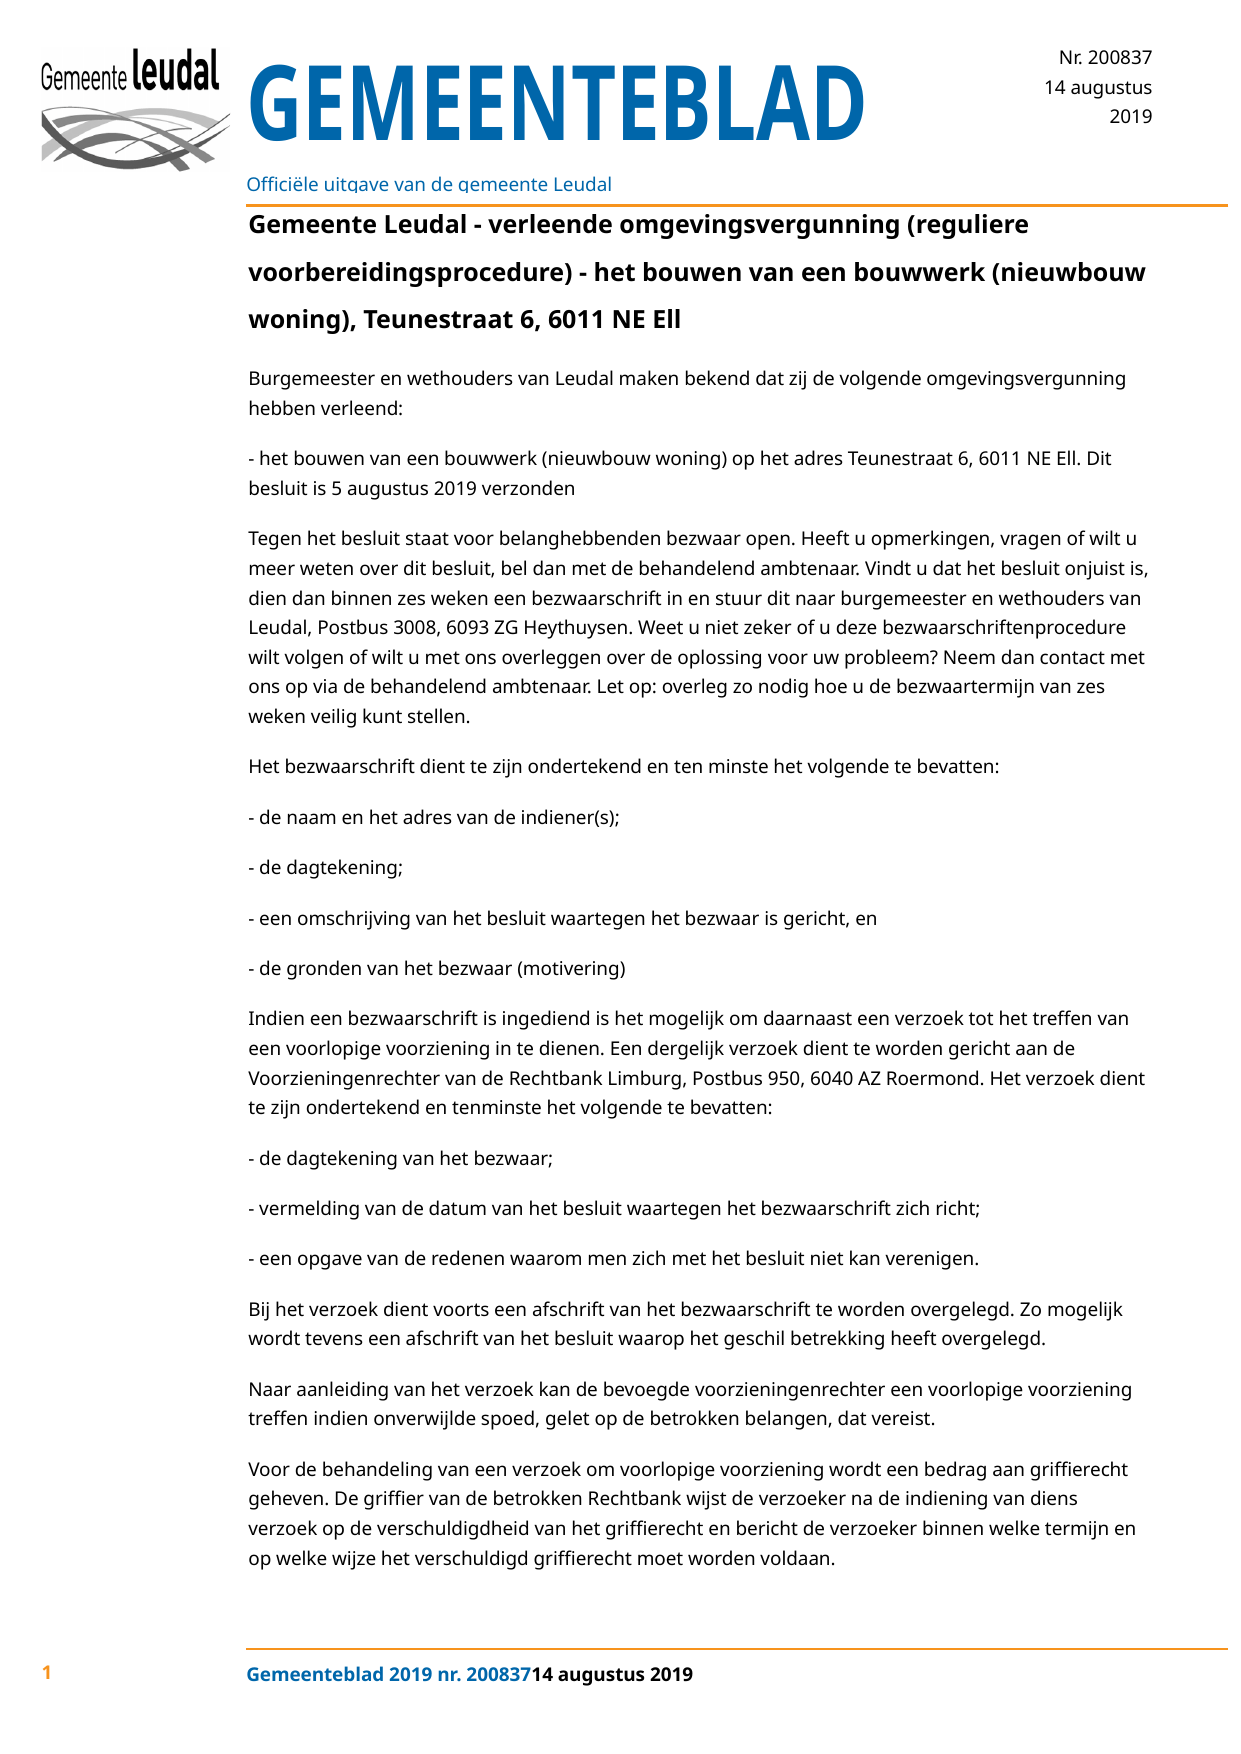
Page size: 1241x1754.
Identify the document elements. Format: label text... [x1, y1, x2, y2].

picture [41, 47, 231, 172]
text - de dagtekening; [248, 854, 1152, 880]
text - een omschrijving van het besluit waartegen het bezwaar is gericht, en [248, 905, 1152, 930]
text Bij het verzoek dient voorts een afschrift van het bezwaarschrift te worden overgelegd. Zo mogelijk wordt tevens een afschrift van het besluit waarop het geschil betrekking heeft overgelegd. [248, 1296, 1152, 1351]
text Indien een bezwaarschrift is ingediend is het mogelijk om daarnaast een verzoek tot het treffen van een voorlopige voorziening in te dienen. Een dergelijk verzoek dient te worden gericht aan de Voorzieningenrechter van de Rechtbank Limburg, Postbus 950, 6040 AZ Roermond. Het verzoek dient te zijn ondertekend en tenminste het volgende te bevatten: [248, 1006, 1152, 1120]
text Tegen het besluit staat voor belanghebbenden bezwaar open. Heeft u opmerkingen, vragen of wilt u meer weten over dit besluit, bel dan met de behandelend ambtenaar. Vindt u dat het besluit onjuist is, dien dan binnen zes weken een bezwaarschrift in en stuur dit naar burgemeester en wethouders van Leudal, Postbus 3008, 6093 ZG Heythuysen. Weet u niet zeker of u deze bezwaarschriftenprocedure wilt volgen of wilt u met ons overleggen over de oplossing voor uw probleem? Neem dan contact met ons op via de behandelend ambtenaar. Let op: overleg zo nodig hoe u de bezwaartermijn van zes weken veilig kunt stellen. [248, 526, 1152, 729]
text - de naam en het adres van de indiener(s); [248, 804, 1152, 829]
text Het bezwaarschrift dient te zijn ondertekend en ten minste het volgende te bevatten: [248, 753, 1152, 779]
text - een opgave van de redenen waarom men zich met het besluit niet kan verenigen. [248, 1246, 1152, 1271]
text - het bouwen van een bouwwerk (nieuwbouw woning) op het adres Teunestraat 6, 6011 NE Ell. Dit besluit is 5 augustus 2019 verzonden [248, 446, 1152, 501]
text Burgemeester en wethouders van Leudal maken bekend dat zij de volgende omgevingsvergunning hebben verleend: [248, 366, 1152, 421]
text Naar aanleiding van het verzoek kan de bevoegde voorzieningenrechter een voorlopige voorziening treffen indien onverwijlde spoed, gelet op de betrokken belangen, dat vereist. [248, 1376, 1152, 1431]
text - de gronden van het bezwaar (motivering) [248, 955, 1152, 981]
text Gemeente Leudal - verleende omgevingsvergunning (reguliere voorbereidingsprocedure) - het bouwen van een bouwwerk (nieuwbouw woning), Teunestraat 6, 6011 NE Ell [248, 207, 1152, 336]
text Voor de behandeling van een verzoek om voorlopige voorziening wordt een bedrag aan griffierecht geheven. De griffier van de betrokken Rechtbank wijst de verzoeker na de indiening van diens verzoek op de verschuldigdheid van het griffierecht en bericht de verzoeker binnen welke termijn en op welke wijze het verschuldigd griffierecht moet worden voldaan. [248, 1456, 1152, 1570]
text - de dagtekening van het bezwaar; [248, 1145, 1152, 1170]
text - vermelding van de datum van het besluit waartegen het bezwaarschrift zich richt; [248, 1195, 1152, 1221]
